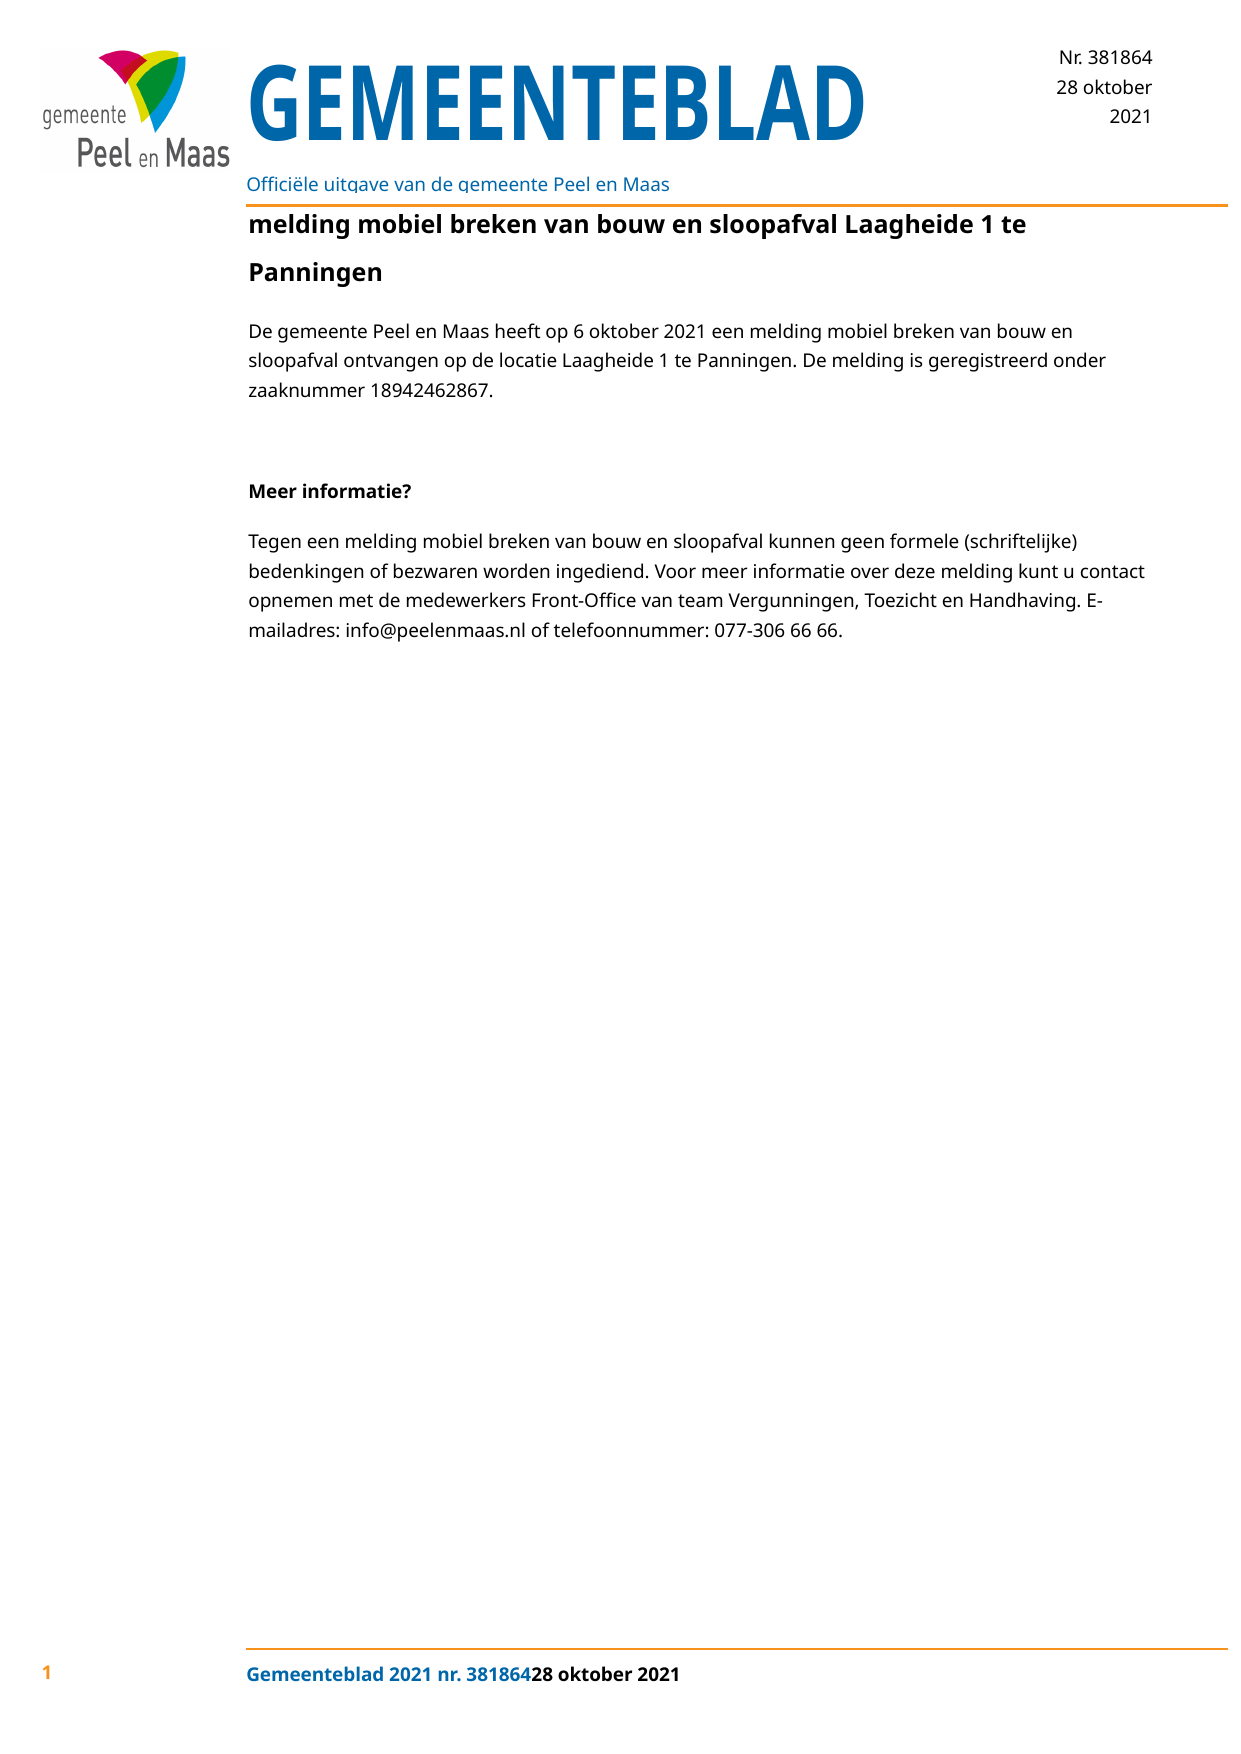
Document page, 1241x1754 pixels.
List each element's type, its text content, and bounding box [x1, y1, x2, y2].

text Tegen een melding mobiel breken van bouw en sloopafval kunnen geen formele (schriftelijke) bedenkingen of bezwaren worden ingediend. Voor meer informatie over deze melding kunt u contact opnemen met de medewerkers Front-Office van team Vergunningen, Toezicht en Handhaving. E-mailadres: info@peelenmaas.nl of telefoonnummer: 077-306 66 66. [248, 528, 1152, 643]
text Meer informatie? [248, 478, 1152, 504]
picture [41, 47, 231, 172]
text De gemeente Peel en Maas heeft op 6 oktober 2021 een melding mobiel breken van bouw en sloopafval ontvangen op de locatie Laagheide 1 te Panningen. De melding is geregistreerd onder zaaknummer 18942462867. [248, 318, 1152, 403]
text melding mobiel breken van bouw en sloopafval Laagheide 1 te Panningen [248, 207, 1152, 288]
